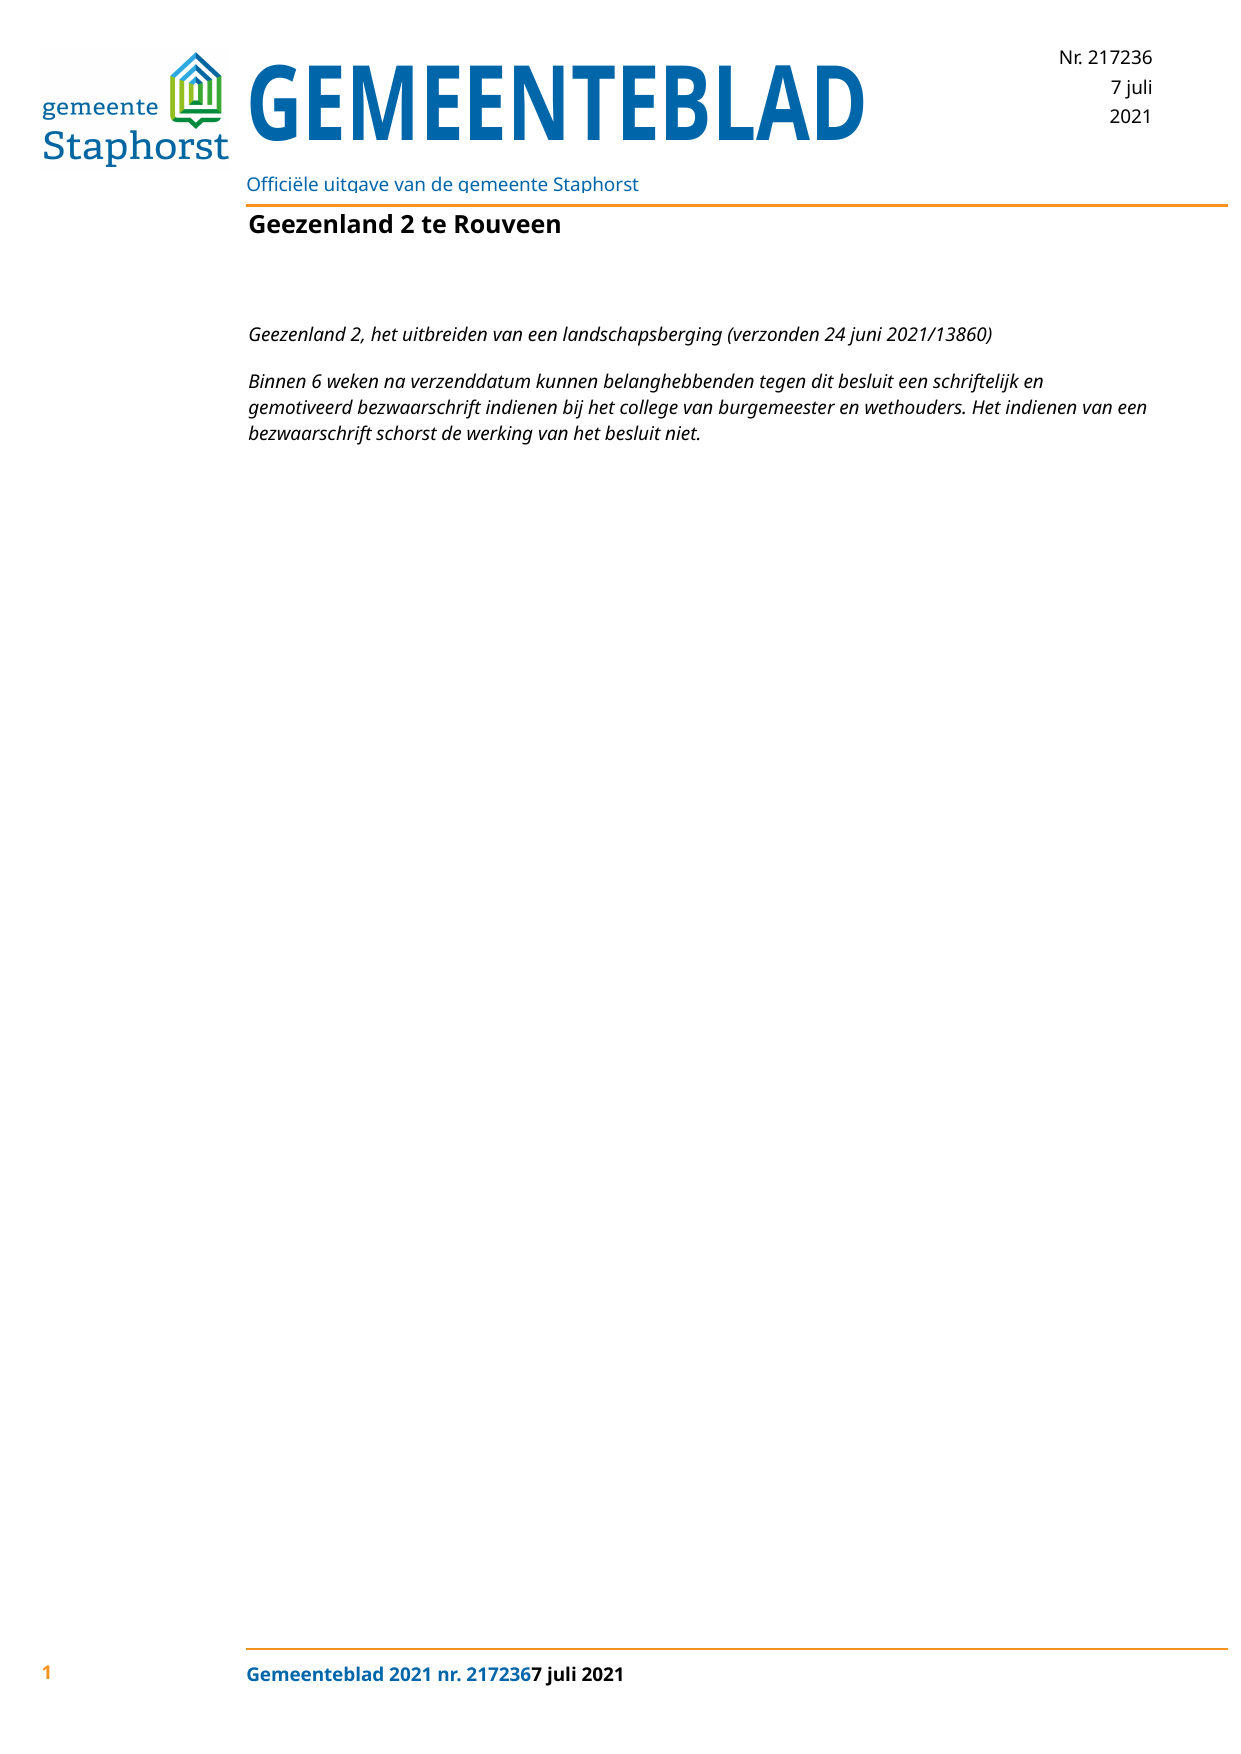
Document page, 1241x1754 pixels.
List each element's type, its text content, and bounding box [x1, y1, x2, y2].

picture [41, 47, 231, 172]
text Geezenland 2, het uitbreiden van een landschapsberging (verzonden 24 juni 2021/13860) [248, 321, 1152, 346]
text Geezenland 2 te Rouveen [248, 207, 1152, 241]
text Binnen 6 weken na verzenddatum kunnen belanghebbenden tegen dit besluit een schriftelijk en gemotiveerd bezwaarschrift indienen bij het college van burgemeester en wethouders. Het indienen van een bezwaarschrift schorst de werking van het besluit niet. [248, 368, 1152, 446]
